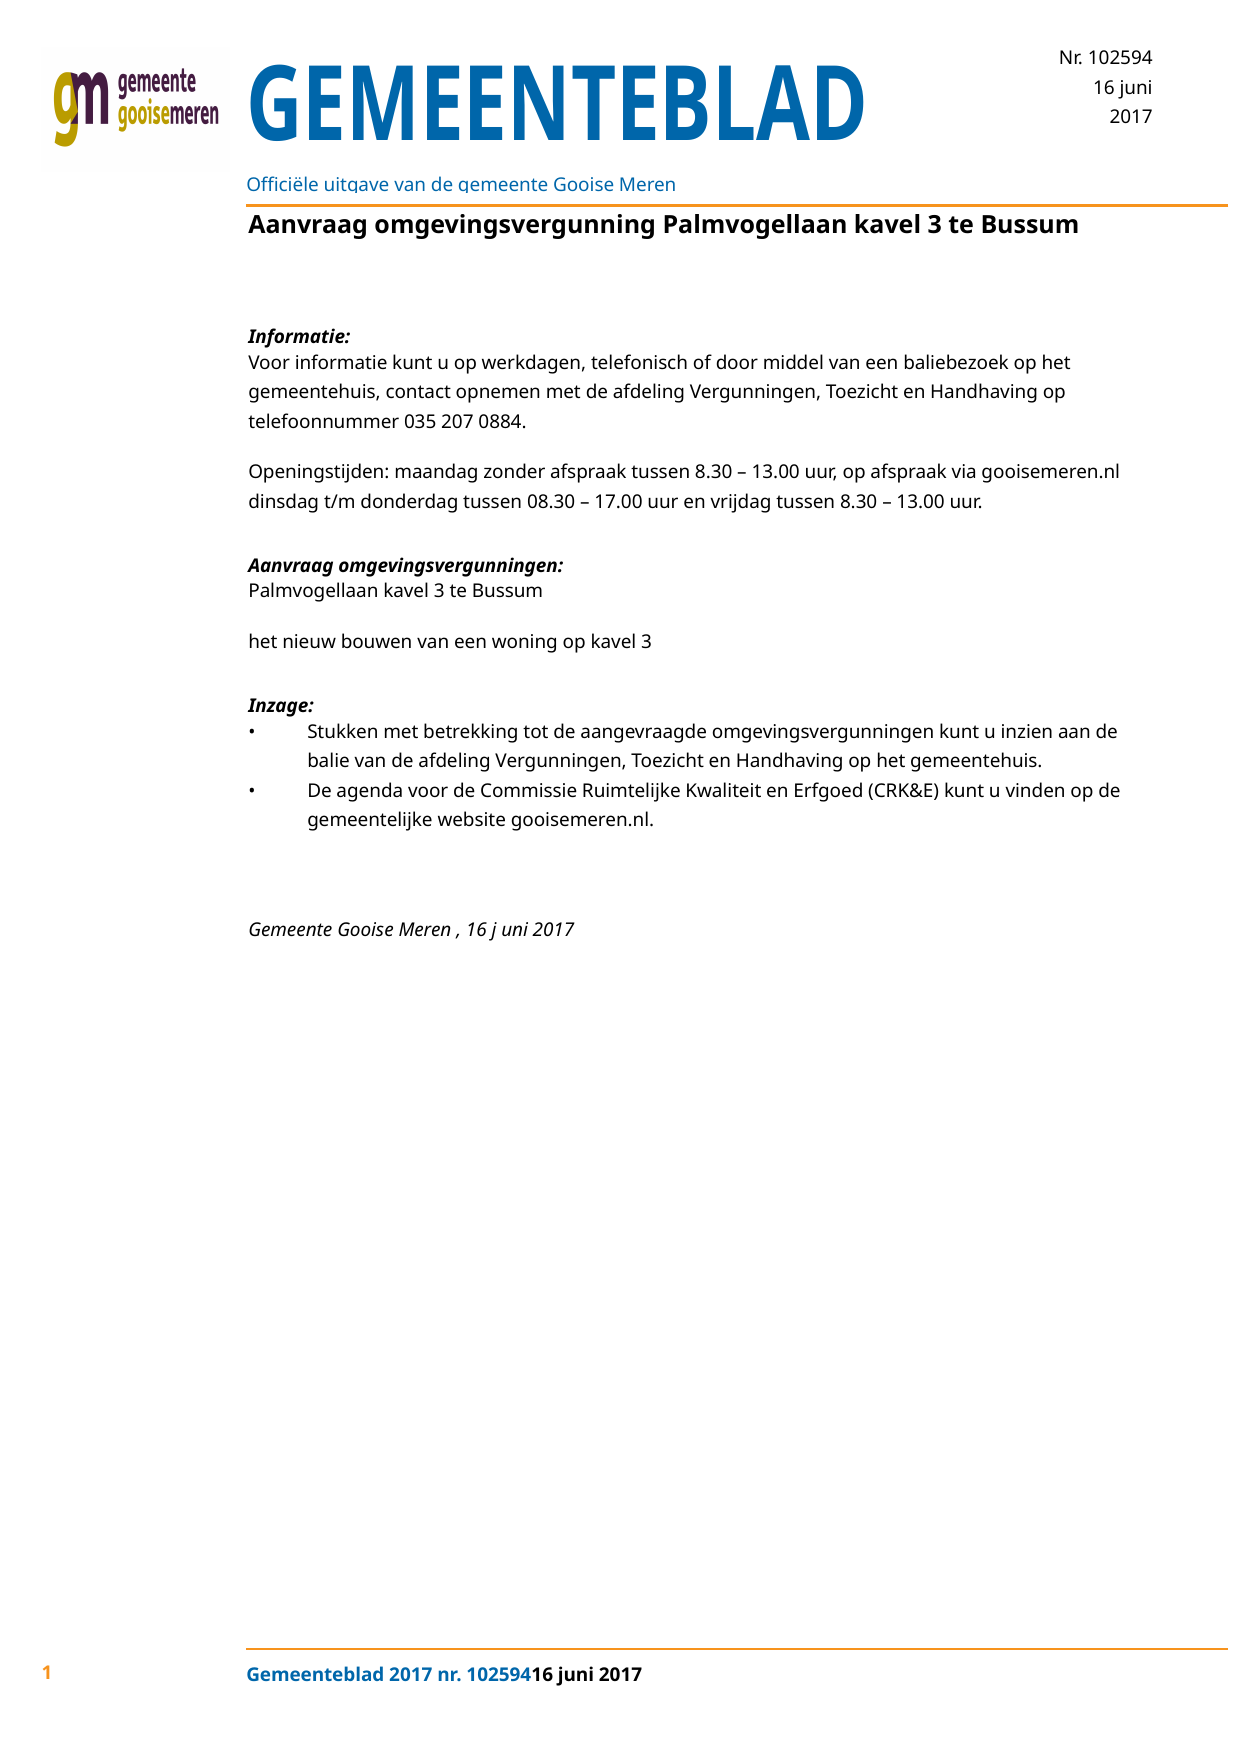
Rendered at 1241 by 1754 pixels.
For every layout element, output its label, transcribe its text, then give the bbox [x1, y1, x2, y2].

text Aanvraag omgevingsvergunning Palmvogellaan kavel 3 te Bussum [248, 207, 1152, 241]
text Inzage: [248, 692, 1152, 718]
text Openingstijden: maandag zonder afspraak tussen 8.30 – 13.00 uur, op afspraak via gooisemeren.nl dinsdag t/m donderdag tussen 08.30 – 17.00 uur en vrijdag tussen 8.30 – 13.00 uur. [248, 458, 1152, 514]
text Voor informatie kunt u op werkdagen, telefonisch of door middel van een baliebezoek op het gemeentehuis, contact opnemen met de afdeling Vergunningen, Toezicht en Handhaving op telefoonnummer 035 207 0884. [248, 349, 1152, 434]
text Palmvogellaan kavel 3 te Bussum [248, 578, 1152, 603]
list De agenda voor de Commissie Ruimtelijke Kwaliteit en Erfgoed (CRK&E) kunt u vinden op de gemeentelijke website gooisemeren.nl. [248, 777, 1152, 832]
text Gemeente Gooise Meren , 16 j uni 2017 [248, 916, 1152, 942]
picture [41, 47, 231, 172]
text Informatie: [248, 323, 1152, 349]
text het nieuw bouwen van een woning op kavel 3 [248, 628, 1152, 654]
text Aanvraag omgevingsvergunningen: [248, 552, 1152, 578]
list Stukken met betrekking tot de aangevraagde omgevingsvergunningen kunt u inzien aan de balie van de afdeling Vergunningen, Toezicht en Handhaving op het gemeentehuis. [248, 718, 1152, 773]
